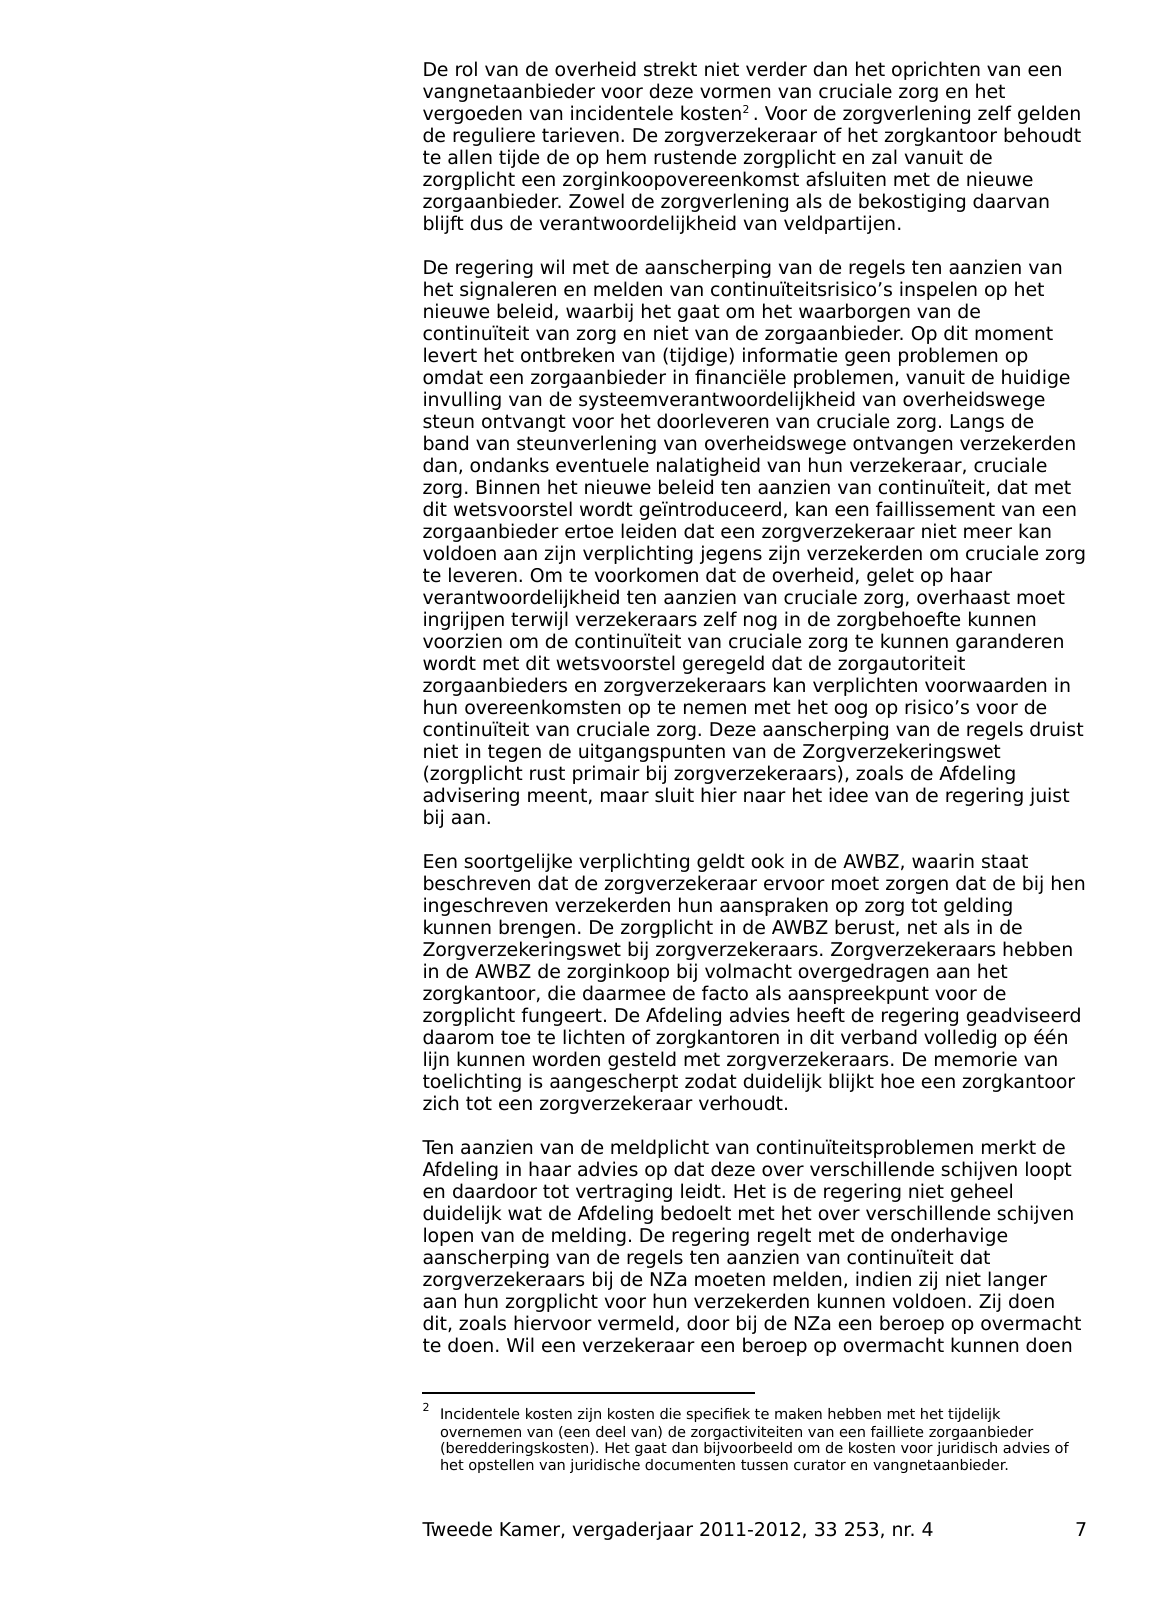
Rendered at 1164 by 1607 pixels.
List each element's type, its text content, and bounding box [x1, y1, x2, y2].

text Een soortgelijke verplichting geldt ook in de AWBZ, waarin staat beschreven dat de zorgverzekeraar ervoor moet zorgen dat de bij hen ingeschreven verzekerden hun aanspraken op zorg tot gelding kunnen brengen. De zorgplicht in de AWBZ berust, net als in de Zorgverzekeringswet bij zorgverzekeraars. Zorgverzekeraars hebben in de AWBZ de zorginkoop bij volmacht overgedragen aan het zorgkantoor, die daarmee de facto als aanspreekpunt voor de zorgplicht fungeert. De Afdeling advies heeft de regering geadviseerd daarom toe te lichten of zorgkantoren in dit verband volledig op één lijn kunnen worden gesteld met zorgverzekeraars. De memorie van toelichting is aangescherpt zodat duidelijk blijkt hoe een zorgkantoor zich tot een zorgverzekeraar verhoudt. [422, 851, 1087, 1114]
text Ten aanzien van de meldplicht van continuïteitsproblemen merkt de Afdeling in haar advies op dat deze over verschillende schijven loopt en daardoor tot vertraging leidt. Het is de regering niet geheel duidelijk wat de Afdeling bedoelt met het over verschillende schijven lopen van de melding. De regering regelt met de onderhavige aanscherping van de regels ten aanzien van continuïteit dat zorgverzekeraars bij de NZa moeten melden, indien zij niet langer aan hun zorgplicht voor hun verzekerden kunnen voldoen. Zij doen dit, zoals hiervoor vermeld, door bij de NZa een beroep op overmacht te doen. Wil een verzekeraar een beroep op overmacht kunnen doen [422, 1137, 1087, 1356]
text De rol van de overheid strekt niet verder dan het oprichten van een vangnetaanbieder voor deze vormen van cruciale zorg en het vergoeden van incidentele kosten. Voor de zorgverlening zelf gelden de reguliere tarieven. De zorgverzekeraar of het zorgkantoor behoudt te allen tijde de op hem rustende zorgplicht en zal vanuit de zorgplicht een zorginkoopovereenkomst afsluiten met de nieuwe zorgaanbieder. Zowel de zorgverlening als de bekostiging daarvan blijft dus de verantwoordelijkheid van veldpartijen. [422, 59, 1087, 235]
text Incidentele kosten zijn kosten die specifiek te maken hebben met het tijdelijk overnemen van (een deel van) de zorgactiviteiten van een failliete zorgaanbieder (beredderingskosten). Het gaat dan bijvoorbeeld om de kosten voor juridisch advies of het opstellen van juridische documenten tussen curator en vangnetaanbieder. [422, 1402, 1087, 1474]
text De regering wil met de aanscherping van de regels ten aanzien van het signaleren en melden van continuïteitsrisico’s inspelen op het nieuwe beleid, waarbij het gaat om het waarborgen van de continuïteit van zorg en niet van de zorgaanbieder. Op dit moment levert het ontbreken van (tijdige) informatie geen problemen op omdat een zorgaanbieder in financiële problemen, vanuit de huidige invulling van de systeemverantwoordelijkheid van overheidswege steun ontvangt voor het doorleveren van cruciale zorg. Langs de band van steunverlening van overheidswege ontvangen verzekerden dan, ondanks eventuele nalatigheid van hun verzekeraar, cruciale zorg. Binnen het nieuwe beleid ten aanzien van continuïteit, dat met dit wetsvoorstel wordt geïntroduceerd, kan een faillissement van een zorgaanbieder ertoe leiden dat een zorgverzekeraar niet meer kan voldoen aan zijn verplichting jegens zijn verzekerden om cruciale zorg te leveren. Om te voorkomen dat de overheid, gelet op haar verantwoordelijkheid ten aanzien van cruciale zorg, overhaast moet ingrijpen terwijl verzekeraars zelf nog in de zorgbehoefte kunnen voorzien om de continuïteit van cruciale zorg te kunnen garanderen wordt met dit wetsvoorstel geregeld dat de zorgautoriteit zorgaanbieders en zorgverzekeraars kan verplichten voorwaarden in hun overeenkomsten op te nemen met het oog op risico’s voor de continuïteit van cruciale zorg. Deze aanscherping van de regels druist niet in tegen de uitgangspunten van de Zorgverzekeringswet (zorgplicht rust primair bij zorgverzekeraars), zoals de Afdeling advisering meent, maar sluit hier naar het idee van de regering juist bij aan. [422, 257, 1087, 828]
